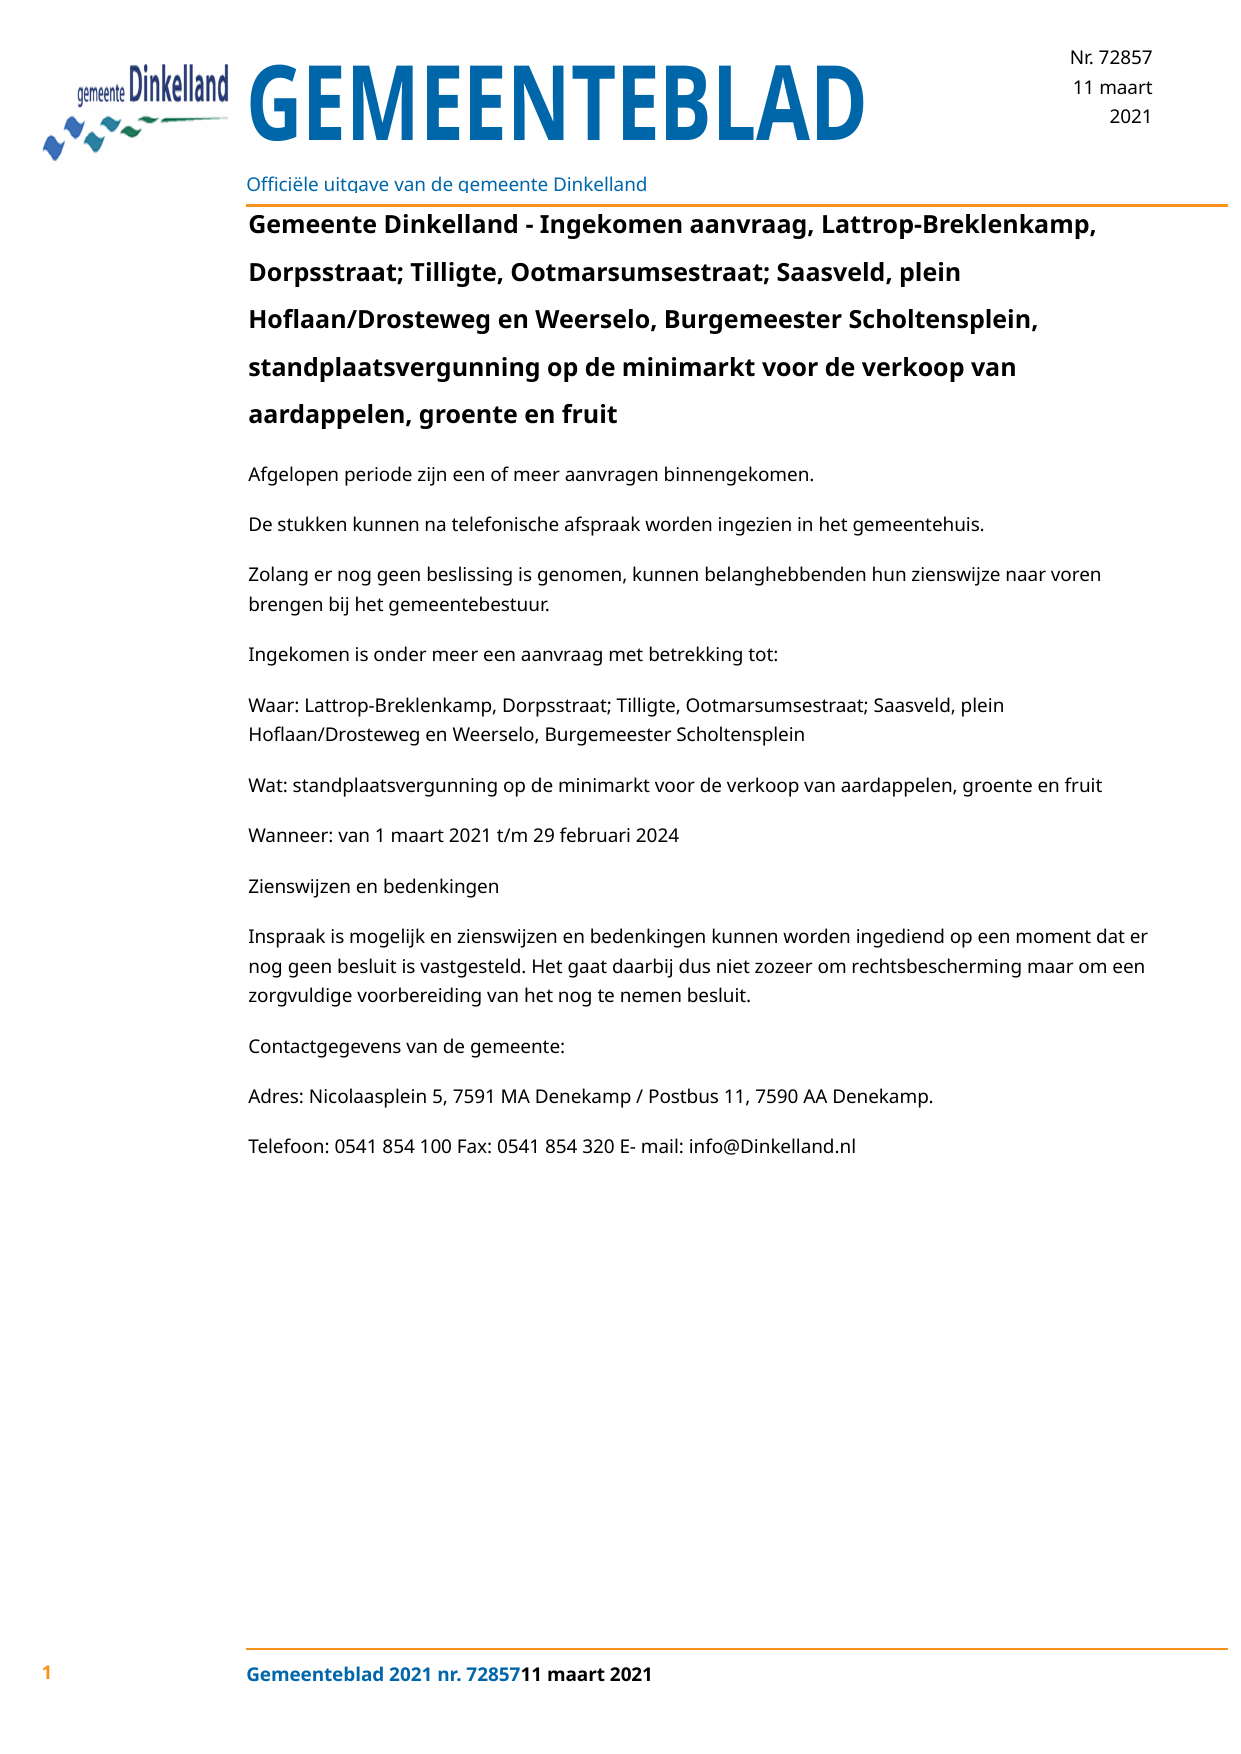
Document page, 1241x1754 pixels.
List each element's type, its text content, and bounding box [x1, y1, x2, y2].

picture [41, 47, 231, 172]
text Inspraak is mogelijk en zienswijzen en bedenkingen kunnen worden ingediend op een moment dat er nog geen besluit is vastgesteld. Het gaat daarbij dus niet zozeer om rechtsbescherming maar om een zorgvuldige voorbereiding van het nog te nemen besluit. [248, 923, 1152, 1008]
text Waar: Lattrop-Breklenkamp, Dorpsstraat; Tilligte, Ootmarsumsestraat; Saasveld, plein Hoflaan/Drosteweg en Weerselo, Burgemeester Scholtensplein [248, 692, 1152, 747]
text Afgelopen periode zijn een of meer aanvragen binnengekomen. [248, 461, 1152, 486]
text Wanneer: van 1 maart 2021 t/m 29 februari 2024 [248, 822, 1152, 848]
text Ingekomen is onder meer een aanvraag met betrekking tot: [248, 642, 1152, 667]
text Contactgegevens van de gemeente: [248, 1033, 1152, 1058]
text Telefoon: 0541 854 100 Fax: 0541 854 320 E- mail: info@Dinkelland.nl [248, 1134, 1152, 1159]
text Gemeente Dinkelland - Ingekomen aanvraag, Lattrop-Breklenkamp, Dorpsstraat; Tilligte, Ootmarsumsestraat; Saasveld, plein Hoflaan/Drosteweg en Weerselo, Burgemeester Scholtensplein, standplaatsvergunning op de minimarkt voor de verkoop van aardappelen, groente en fruit [248, 207, 1152, 431]
text Adres: Nicolaasplein 5, 7591 MA Denekamp / Postbus 11, 7590 AA Denekamp. [248, 1083, 1152, 1109]
text De stukken kunnen na telefonische afspraak worden ingezien in het gemeentehuis. [248, 511, 1152, 537]
text Zienswijzen en bedenkingen [248, 873, 1152, 898]
text Zolang er nog geen beslissing is genomen, kunnen belanghebbenden hun zienswijze naar voren brengen bij het gemeentebestuur. [248, 562, 1152, 617]
text Wat: standplaatsvergunning op de minimarkt voor de verkoop van aardappelen, groente en fruit [248, 772, 1152, 798]
